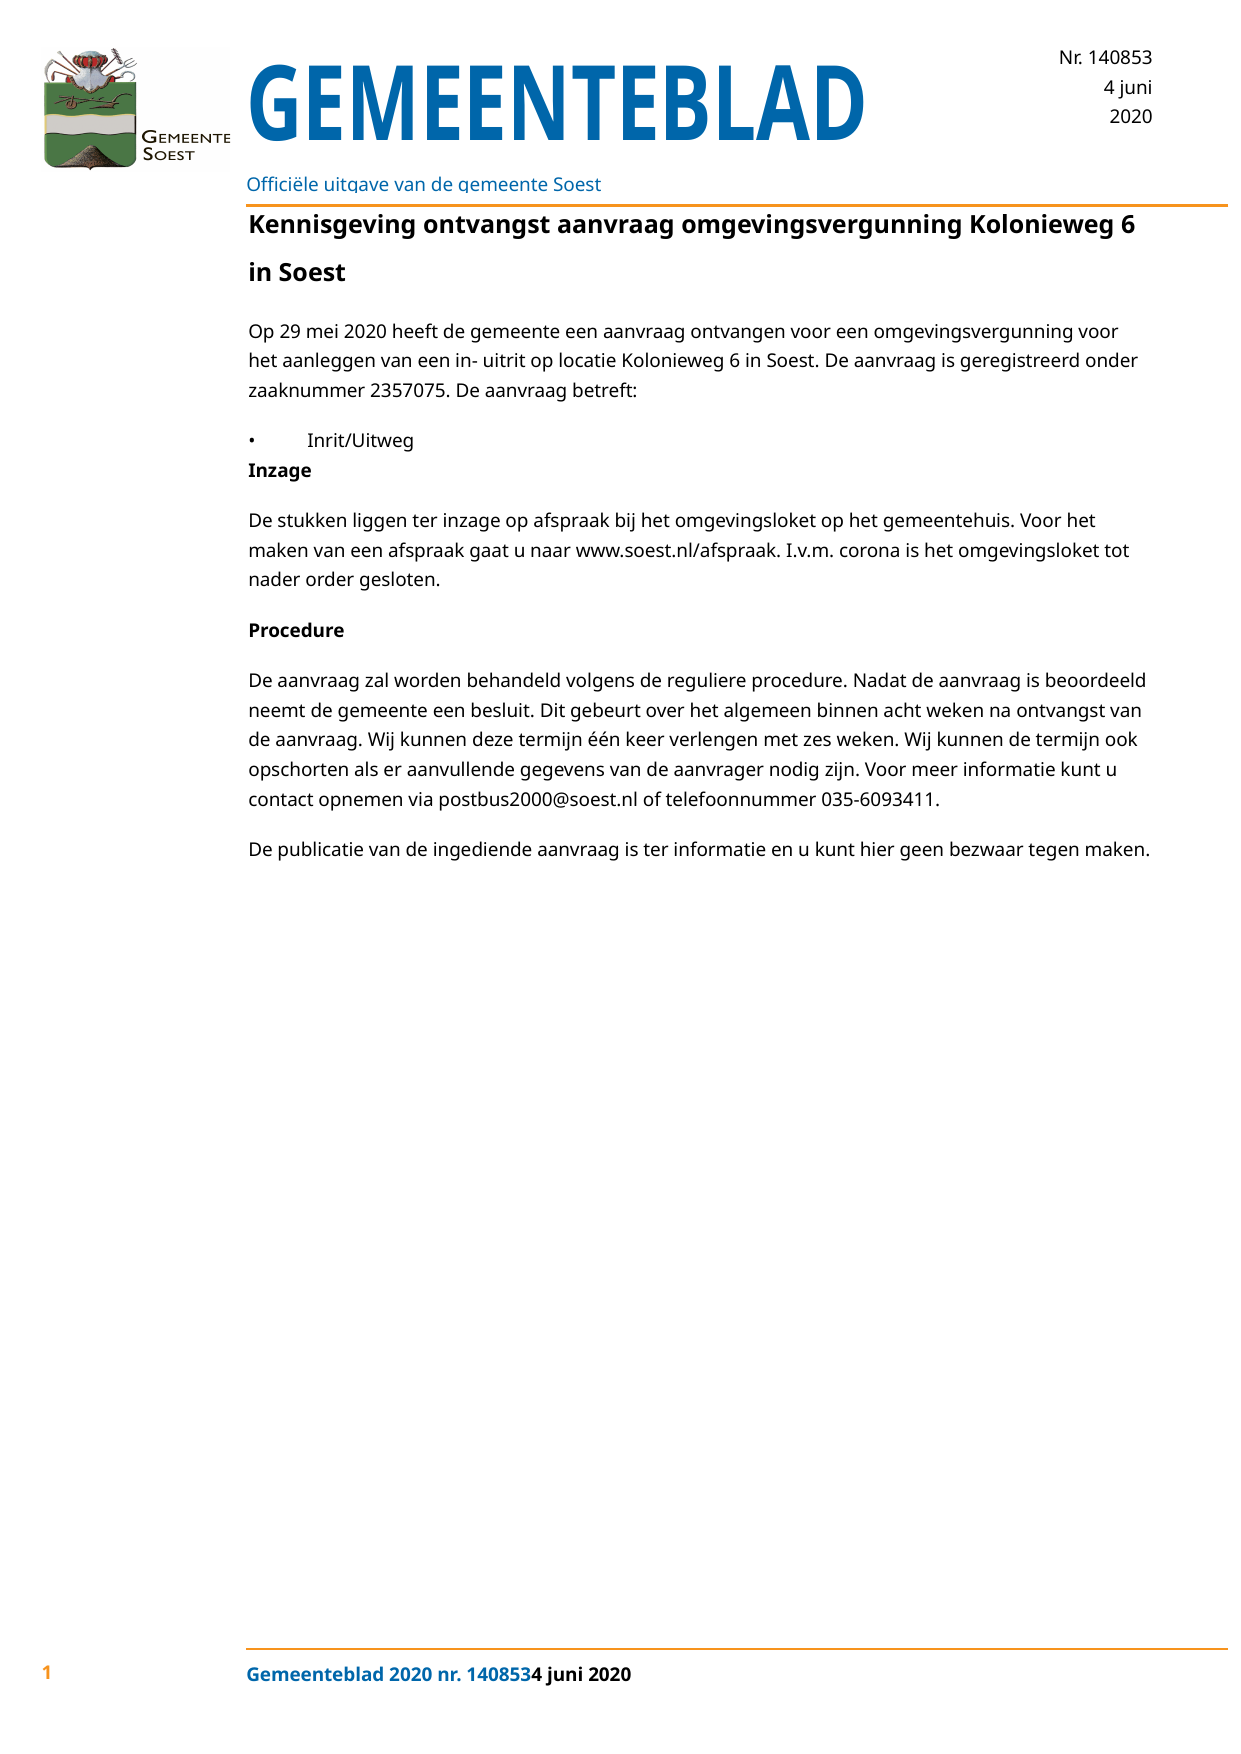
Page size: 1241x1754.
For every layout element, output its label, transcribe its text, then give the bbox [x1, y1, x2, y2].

text De stukken liggen ter inzage op afspraak bij het omgevingsloket op het gemeentehuis. Voor het maken van een afspraak gaat u naar www.soest.nl/afspraak. I.v.m. corona is het omgevingsloket tot nader order gesloten. [248, 507, 1152, 592]
text Kennisgeving ontvangst aanvraag omgevingsvergunning Kolonieweg 6 in Soest [248, 207, 1152, 288]
text Procedure [248, 617, 1152, 643]
text Op 29 mei 2020 heeft de gemeente een aanvraag ontvangen voor een omgevingsvergunning voor het aanleggen van een in- uitrit op locatie Kolonieweg 6 in Soest. De aanvraag is geregistreerd onder zaaknummer 2357075. De aanvraag betreft: [248, 318, 1152, 403]
picture [41, 47, 231, 172]
text De publicatie van de ingediende aanvraag is ter informatie en u kunt hier geen bezwaar tegen maken. [248, 836, 1152, 862]
list Inrit/Uitweg [248, 427, 1152, 453]
text Inzage [248, 457, 1152, 483]
text De aanvraag zal worden behandeld volgens de reguliere procedure. Nadat de aanvraag is beoordeeld neemt de gemeente een besluit. Dit gebeurt over het algemeen binnen acht weken na ontvangst van de aanvraag. Wij kunnen deze termijn één keer verlengen met zes weken. Wij kunnen de termijn ook opschorten als er aanvullende gegevens van de aanvrager nodig zijn. Voor meer informatie kunt u contact opnemen via postbus2000@soest.nl of telefoonnummer 035-6093411. [248, 667, 1152, 812]
